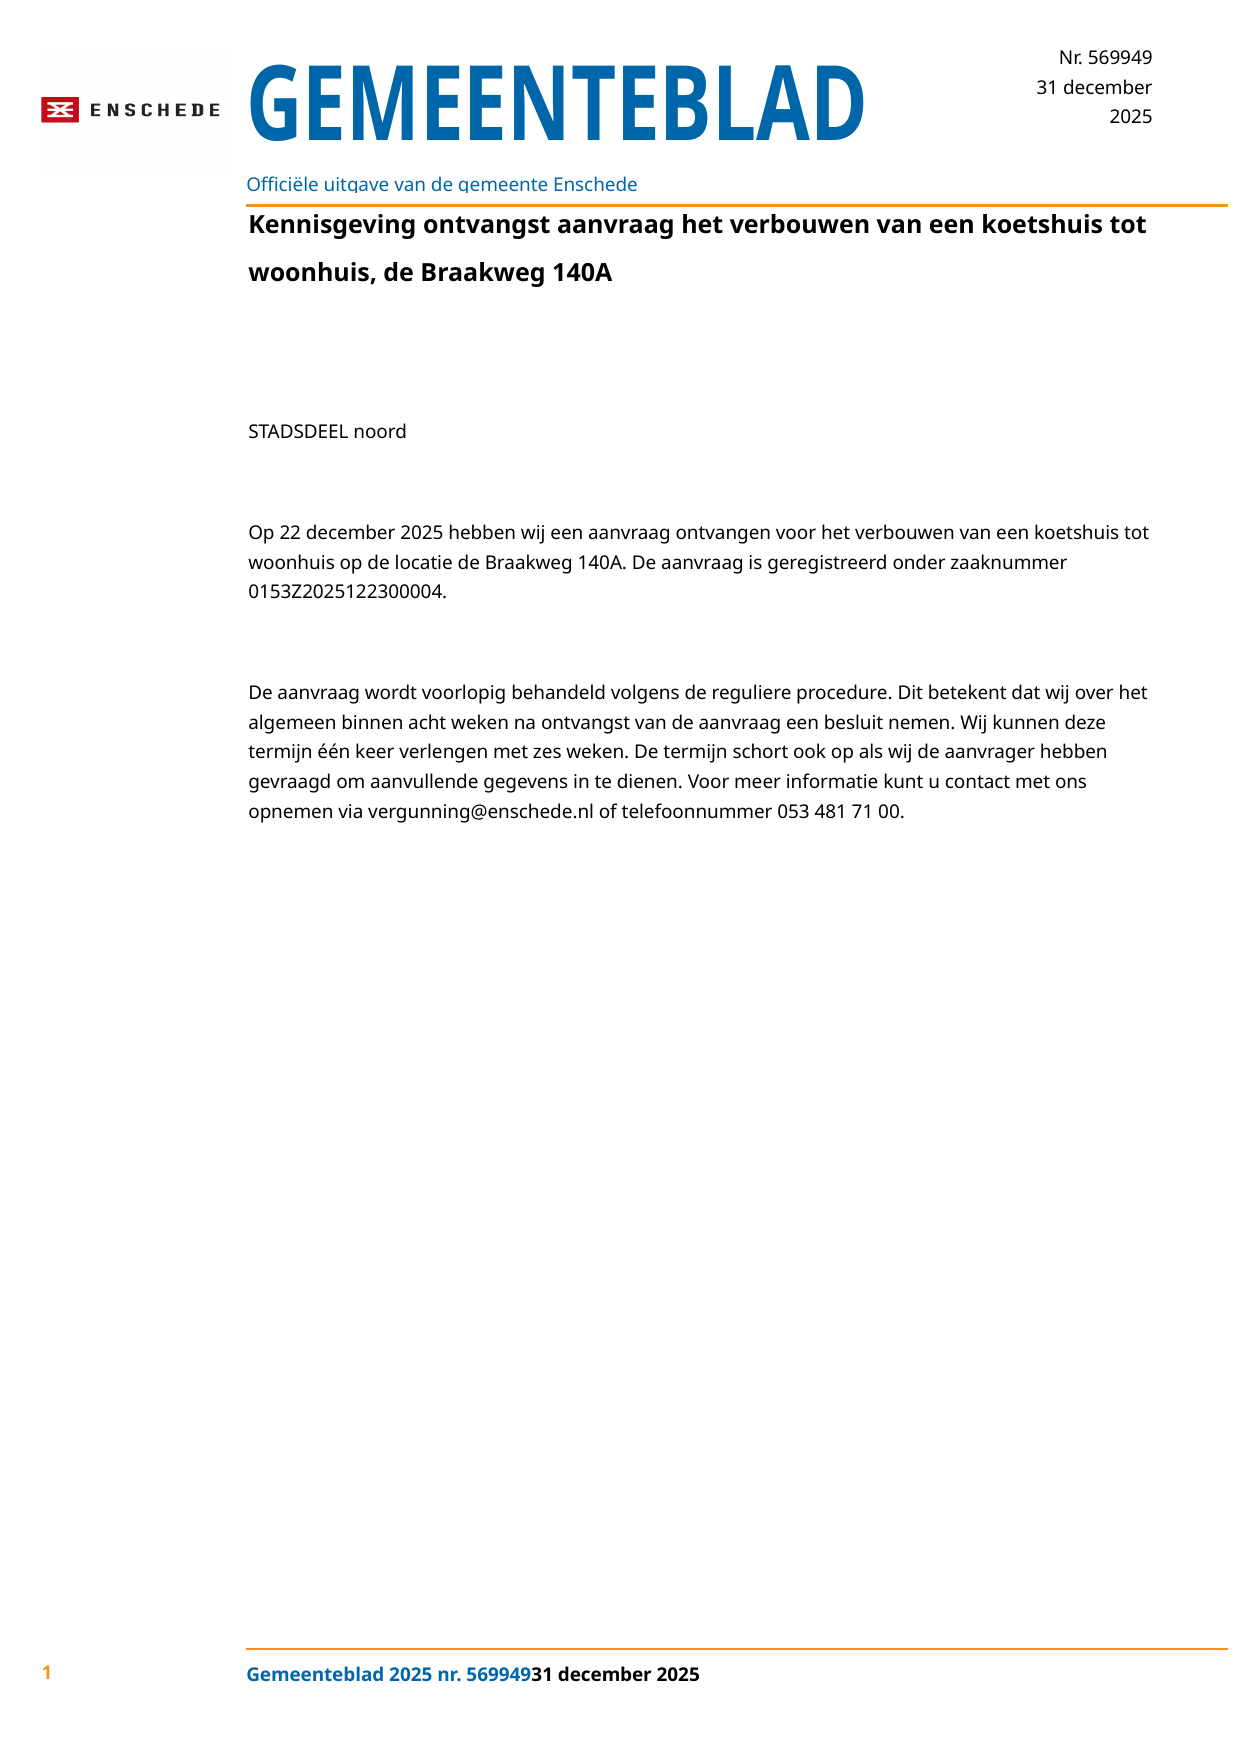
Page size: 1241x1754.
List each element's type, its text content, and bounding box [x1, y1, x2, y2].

picture [41, 47, 231, 172]
text Op 22 december 2025 hebben wij een aanvraag ontvangen voor het verbouwen van een koetshuis tot woonhuis op de locatie de Braakweg 140A. De aanvraag is geregistreerd onder zaaknummer 0153Z2025122300004. [248, 519, 1152, 604]
text STADSDEEL noord [248, 419, 1152, 444]
text De aanvraag wordt voorlopig behandeld volgens de reguliere procedure. Dit betekent dat wij over het algemeen binnen acht weken na ontvangst van de aanvraag een besluit nemen. Wij kunnen deze termijn één keer verlengen met zes weken. De termijn schort ook op als wij de aanvrager hebben gevraagd om aanvullende gegevens in te dienen. Voor meer informatie kunt u contact met ons opnemen via vergunning@enschede.nl of telefoonnummer 053 481 71 00. [248, 679, 1152, 824]
text Kennisgeving ontvangst aanvraag het verbouwen van een koetshuis tot woonhuis, de Braakweg 140A [248, 207, 1152, 288]
